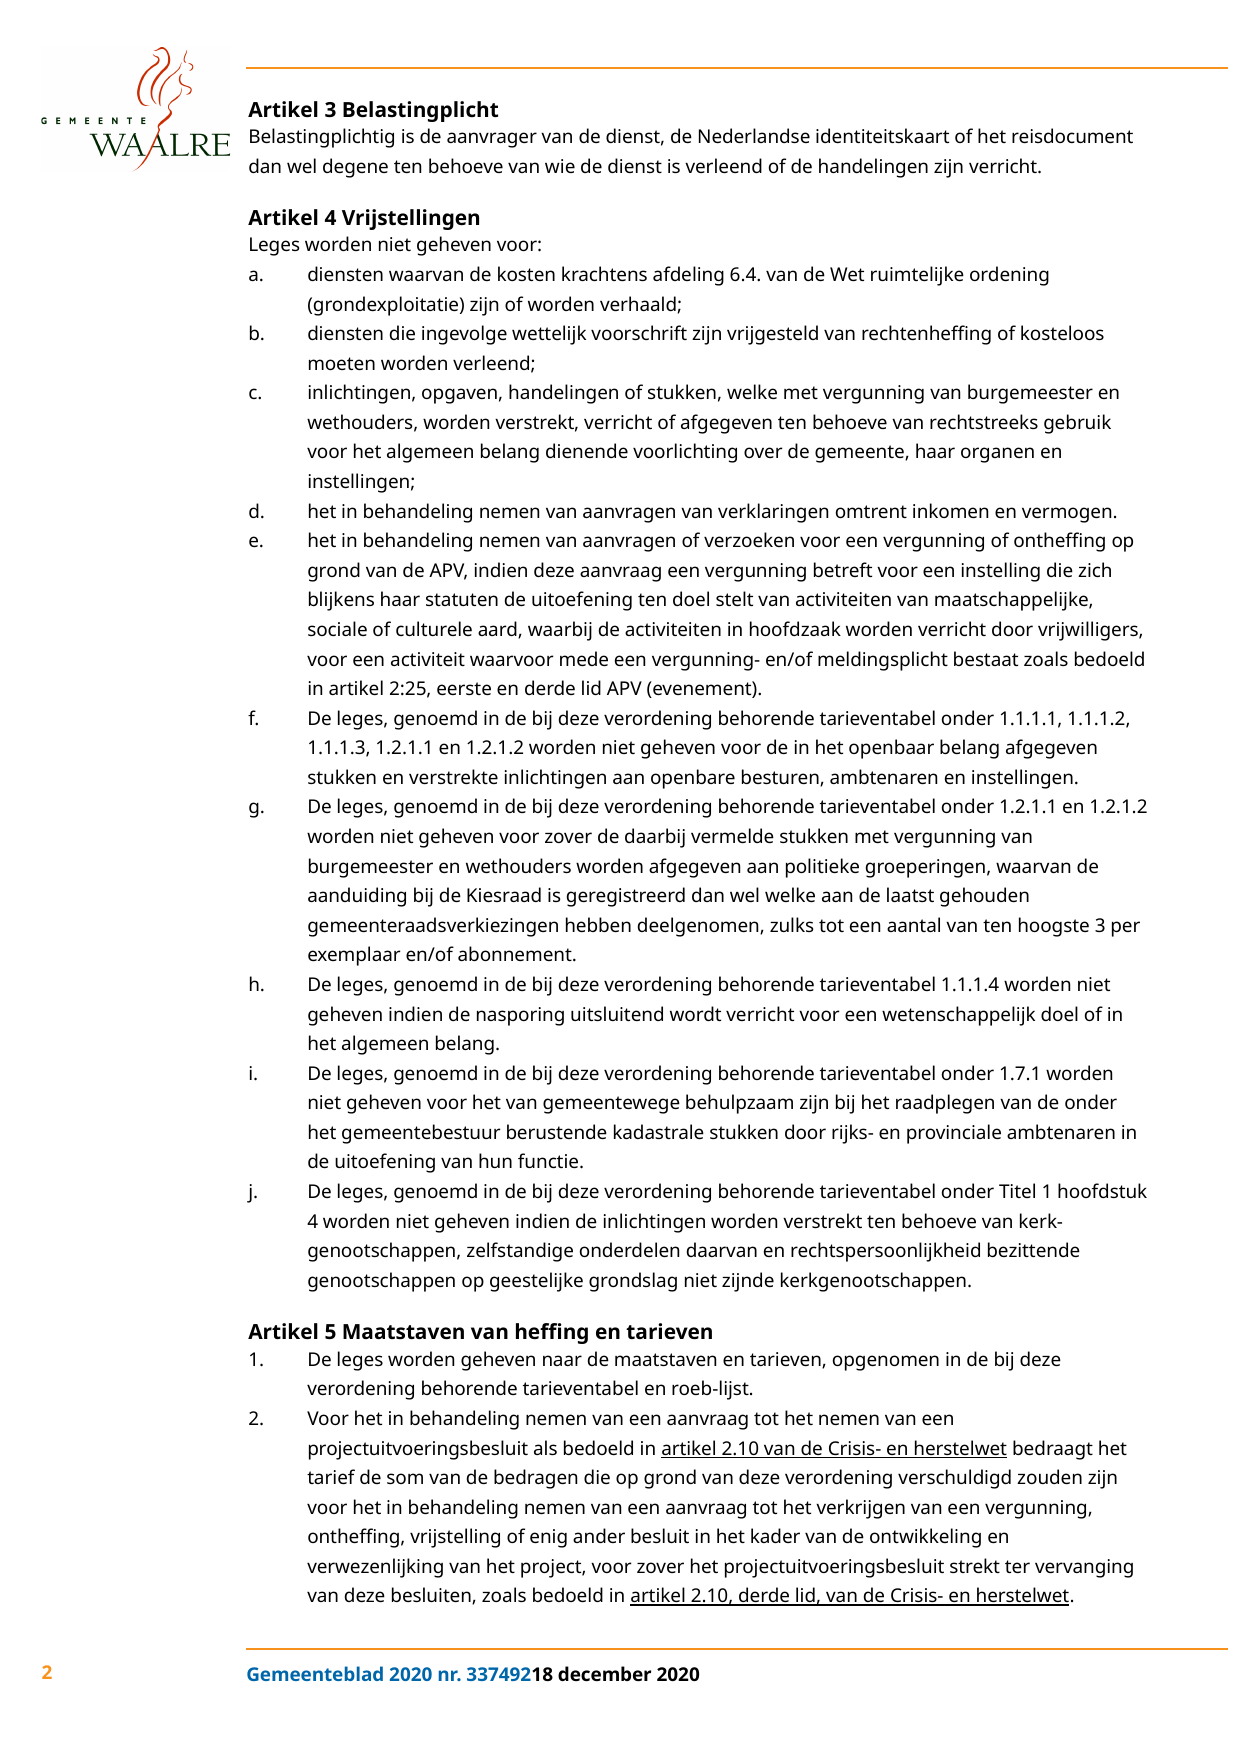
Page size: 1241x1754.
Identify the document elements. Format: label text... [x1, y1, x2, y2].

text Artikel 3 Belastingplicht [248, 95, 1152, 123]
list De leges, genoemd in de bij deze verordening behorende tarieventabel onder 1.2.1.1 en 1.2.1.2 worden niet geheven voor zover de daarbij vermelde stukken met vergunning van burgemeester en wethouders worden afgegeven aan politieke groeperingen, waarvan de aanduiding bij de Kiesraad is geregistreerd dan wel welke aan de laatst gehouden gemeenteraads­verkiezingen hebben deelgenomen, zulks tot een aantal van ten hoogste 3 per exemplaar en/of abonnement. [248, 794, 1152, 967]
text Belastingplichtig is de aanvrager van de dienst, de Nederlandse identiteitskaart of het reisdocument dan wel degene ten behoeve van wie de dienst is verleend of de handelingen zijn verricht. [248, 123, 1152, 178]
text Artikel 5 Maatstaven van heffing en tarieven [248, 1317, 1152, 1346]
list De leges, genoemd in de bij deze verordening behorende tarieventabel onder 1.7.1 worden niet geheven voor het van gemeentewege behulpzaam zijn bij het raadplegen van de onder het gemeentebestuur berustende kadastrale stukken door rijks- en provinciale ambtenaren in de uitoefening van hun functie. [248, 1060, 1152, 1174]
list diensten die ingevolge wettelijk voorschrift zijn vrijgesteld van rechtenheffing of kosteloos moeten worden verleend; [248, 320, 1152, 376]
list diensten waarvan de kosten krachtens afdeling 6.4. van de Wet ruimtelijke ordening (grondexploitatie) zijn of worden verhaald; [248, 261, 1152, 317]
text Leges worden niet geheven voor: [248, 232, 1152, 257]
list het in behandeling nemen van aanvragen of verzoeken voor een vergunning of ontheffing op grond van de APV, indien deze aanvraag een vergunning betreft voor een instelling die zich blijkens haar statuten de uitoefening ten doel stelt van activiteiten van maatschappelijke, sociale of culturele aard, waarbij de activiteiten in hoofdzaak worden verricht door vrijwilligers, voor een activiteit waarvoor mede een vergunning- en/of meldingsplicht bestaat zoals bedoeld in artikel 2:25, eerste en derde lid APV (evenement). [248, 527, 1152, 701]
list het in behandeling nemen van aanvragen van verklaringen omtrent inkomen en vermogen. [248, 498, 1152, 524]
list De leges, genoemd in de bij deze verordening behorende tarieventabel onder Titel 1 hoofdstuk 4 worden niet geheven indien de inlichtingen worden verstrekt ten behoeve van kerk- genootschappen, zelfstandige onderdelen daarvan en rechtspersoonlijkheid bezittende genootschappen op geestelijke grondslag niet zijnde kerkgenootschappen. [248, 1178, 1152, 1293]
list Voor het in behandeling nemen van een aanvraag tot het nemen van een projectuitvoeringsbesluit als bedoeld in artikel 2.10 van de Crisis- en herstelwet bedraagt het tarief de som van de bedragen die op grond van deze verordening verschuldigd zouden zijn voor het in behandeling nemen van een aanvraag tot het verkrijgen van een vergunning, ontheffing, vrijstelling of enig ander besluit in het kader van de ontwikkeling en verwezenlijking van het project, voor zover het projectuitvoeringsbesluit strekt ter vervanging van deze besluiten, zoals bedoeld in artikel 2.10, derde lid, van de Crisis- en herstelwet. [248, 1405, 1152, 1608]
list inlichtingen, opgaven, handelingen of stukken, welke met vergunning van burgemeester en wethouders, worden verstrekt, verricht of afgegeven ten behoeve van rechtstreeks gebruik voor het algemeen belang dienende voorlichting over de gemeente, haar organen en instellingen; [248, 379, 1152, 494]
list De leges, genoemd in de bij deze verordening behorende tarieventabel onder 1.1.1.1, 1.1.1.2, 1.1.1.3, 1.2.1.1 en 1.2.1.2 worden niet geheven voor de in het openbaar belang afgegeven stukken en verstrekte inlichtingen aan openbare besturen, ambtenaren en instellingen. [248, 705, 1152, 790]
list De leges worden geheven naar de maatstaven en tarieven, opgenomen in de bij deze verordening behorende tarieventabel en roeb-lijst. [248, 1346, 1152, 1401]
list De leges, genoemd in de bij deze verordening behorende tarieventabel 1.1.1.4 worden niet geheven indien de nasporing uitsluitend wordt verricht voor een wetenschappelijk doel of in het algemeen belang. [248, 971, 1152, 1056]
picture [41, 47, 231, 172]
text Artikel 4 Vrijstellingen [248, 203, 1152, 232]
